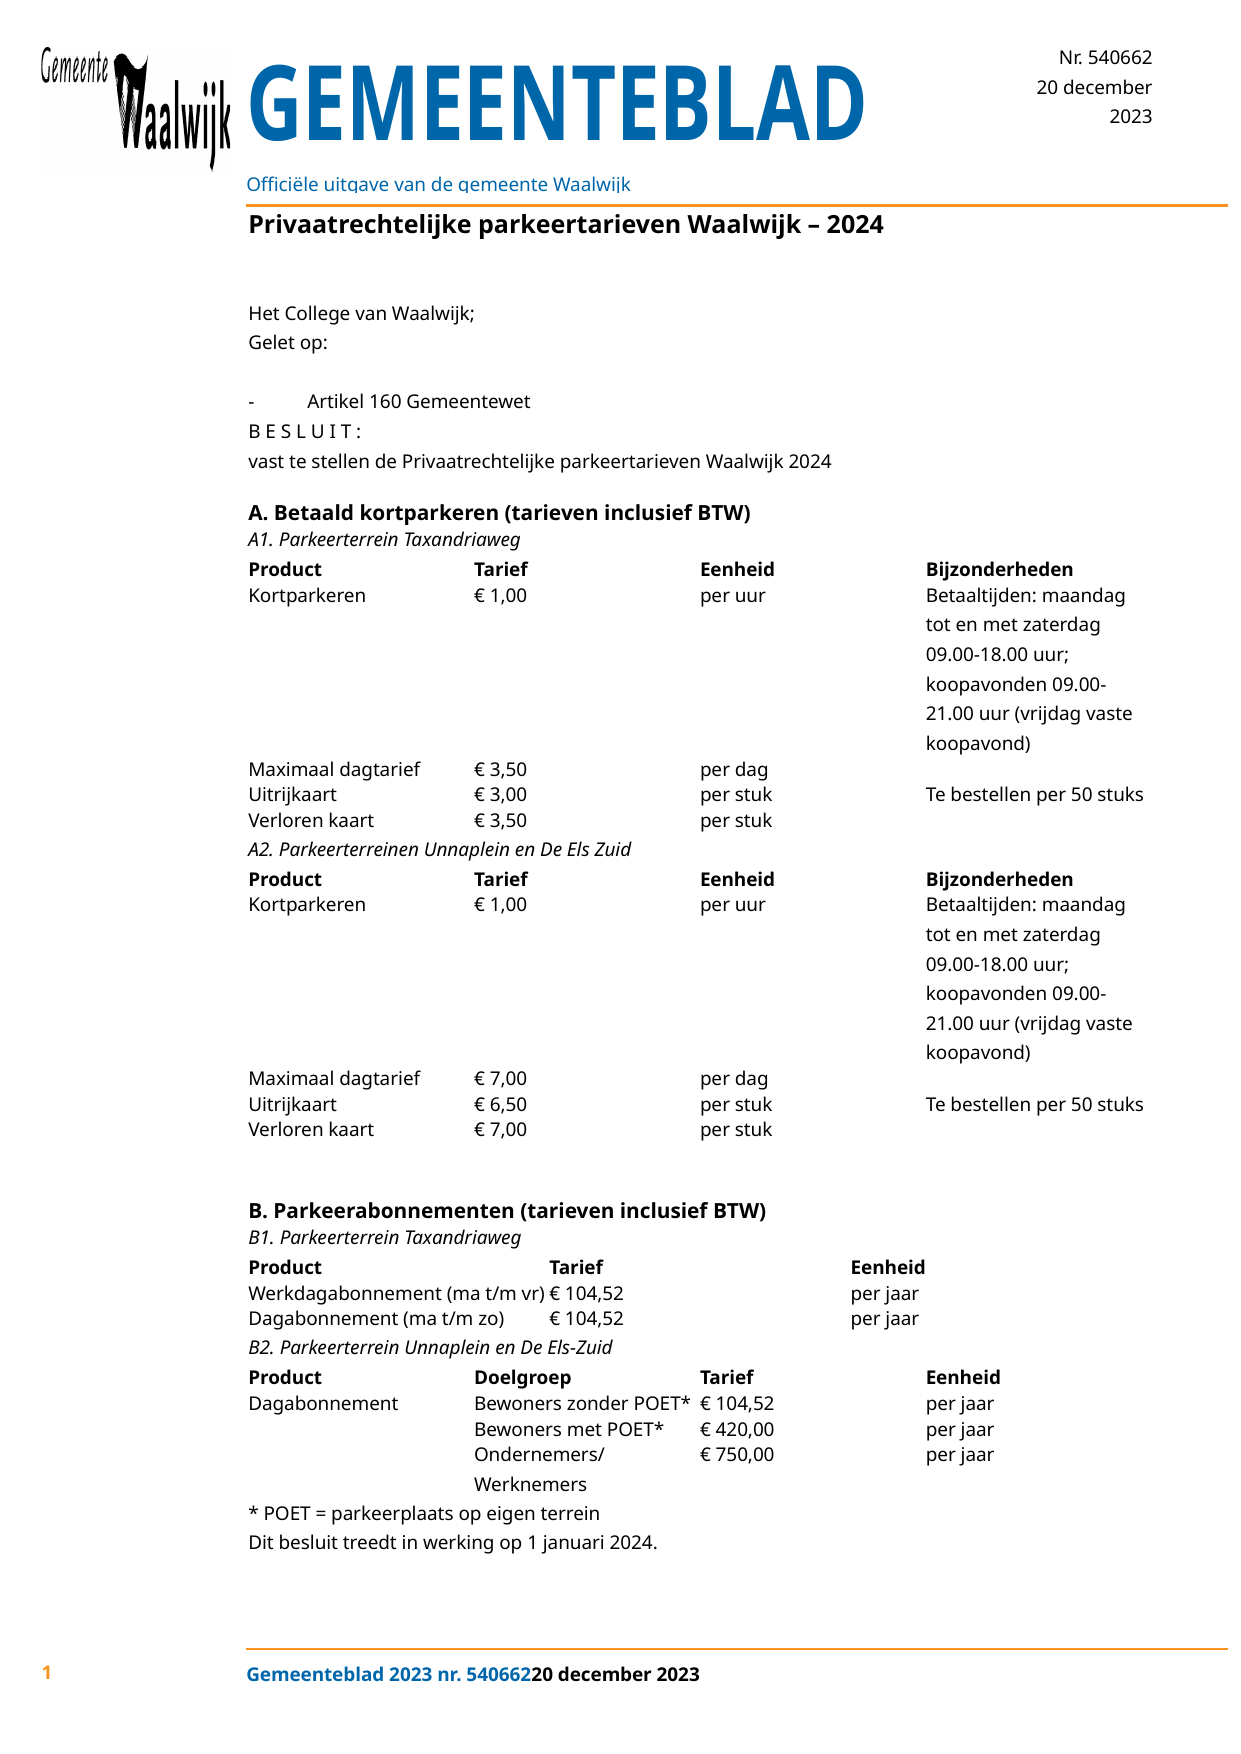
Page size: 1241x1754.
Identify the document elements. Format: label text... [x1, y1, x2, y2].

table_cell € 3,00 [474, 781, 700, 807]
table_cell per jaar [850, 1306, 1152, 1331]
table_cell € 420,00 [700, 1416, 926, 1441]
table_cell per stuk [700, 807, 926, 833]
text A2. Parkeerterreinen Unnaplein en De Els Zuid [248, 836, 1152, 862]
table_header Bijzonderheden [926, 866, 1152, 892]
table_cell Verloren kaart [248, 807, 474, 833]
table_header Tarief [474, 556, 700, 582]
text Privaatrechtelijke parkeertarieven Waalwijk – 2024 [248, 207, 1152, 241]
picture [41, 47, 231, 172]
table_cell per stuk [700, 1117, 926, 1142]
table_cell Betaaltijden: maandag tot en met zaterdag 09.00-18.00 uur; koopavonden 09.00-21.00 uur (vrijdag vaste koopavond) [926, 582, 1152, 756]
table_cell € 1,00 [474, 892, 700, 1065]
table_cell € 7,00 [474, 1065, 700, 1091]
table_cell [926, 807, 1152, 833]
table_cell per dag [700, 1065, 926, 1091]
table_cell per jaar [926, 1416, 1152, 1441]
text B2. Parkeerterrein Unnaplein en De Els-Zuid [248, 1334, 1152, 1360]
table_cell € 1,00 [474, 582, 700, 756]
table_cell Betaaltijden: maandag tot en met zaterdag 09.00-18.00 uur; koopavonden 09.00-21.00 uur (vrijdag vaste koopavond) [926, 892, 1152, 1065]
table_header Tarief [474, 866, 700, 892]
table_cell per uur [700, 582, 926, 756]
text * POET = parkeerplaats op eigen terrein [248, 1500, 1152, 1526]
text A. Betaald kortparkeren (tarieven inclusief BTW) [248, 498, 1152, 527]
table_cell [926, 1117, 1152, 1142]
table_cell Bewoners zonder POET* [474, 1390, 700, 1416]
table_header Product [248, 1364, 474, 1390]
table_header Tarief [700, 1364, 926, 1390]
text Gelet op: [248, 329, 1152, 355]
table_cell Maximaal dagtarief [248, 756, 474, 781]
table_cell per jaar [850, 1280, 1152, 1306]
table_header Doelgroep [474, 1364, 700, 1390]
table_cell Werkdagabonnement (ma t/m vr) [248, 1280, 549, 1306]
list Artikel 160 Gemeentewet [248, 389, 1152, 414]
table_cell € 3,50 [474, 807, 700, 833]
table_cell per jaar [926, 1390, 1152, 1416]
table_header Product [248, 1254, 549, 1280]
table_cell Te bestellen per 50 stuks [926, 781, 1152, 807]
table_cell € 750,00 [700, 1441, 926, 1497]
table_cell per stuk [700, 781, 926, 807]
table_header Eenheid [700, 866, 926, 892]
table_cell Kortparkeren [248, 892, 474, 1065]
text A1. Parkeerterrein Taxandriaweg [248, 527, 1152, 552]
table_cell € 6,50 [474, 1091, 700, 1117]
table_cell Ondernemers/Werknemers [474, 1441, 700, 1497]
table_cell Maximaal dagtarief [248, 1065, 474, 1091]
table_cell per stuk [700, 1091, 926, 1117]
table_cell € 7,00 [474, 1117, 700, 1142]
table_cell per uur [700, 892, 926, 1065]
table_cell Bewoners met POET* [474, 1416, 700, 1441]
table_cell € 3,50 [474, 756, 700, 781]
text B. Parkeerabonnementen (tarieven inclusief BTW) [248, 1196, 1152, 1224]
table_cell [926, 1065, 1152, 1091]
table_cell per jaar [926, 1441, 1152, 1497]
text Het College van Waalwijk; [248, 300, 1152, 326]
table_cell per dag [700, 756, 926, 781]
table_cell [926, 756, 1152, 781]
table_header Tarief [549, 1254, 850, 1280]
table_cell Uitrijkaart [248, 1091, 474, 1117]
table_cell € 104,52 [700, 1390, 926, 1416]
table_header Product [248, 866, 474, 892]
text vast te stellen de Privaatrechtelijke parkeertarieven Waalwijk 2024 [248, 448, 1152, 473]
table_cell Verloren kaart [248, 1117, 474, 1142]
table_header Bijzonderheden [926, 556, 1152, 582]
table_cell Dagabonnement [248, 1390, 474, 1497]
table_header Eenheid [850, 1254, 1152, 1280]
text Dit besluit treedt in werking op 1 januari 2024. [248, 1529, 1152, 1555]
table_cell € 104,52 [549, 1280, 850, 1306]
text B1. Parkeerterrein Taxandriaweg [248, 1224, 1152, 1250]
table_cell Kortparkeren [248, 582, 474, 756]
table_cell Dagabonnement (ma t/m zo) [248, 1306, 549, 1331]
table_cell Uitrijkaart [248, 781, 474, 807]
table_header Product [248, 556, 474, 582]
table_header Eenheid [926, 1364, 1152, 1390]
text B E S L U I T : [248, 418, 1152, 444]
table_header Eenheid [700, 556, 926, 582]
table_cell € 104,52 [549, 1306, 850, 1331]
table_cell Te bestellen per 50 stuks [926, 1091, 1152, 1117]
